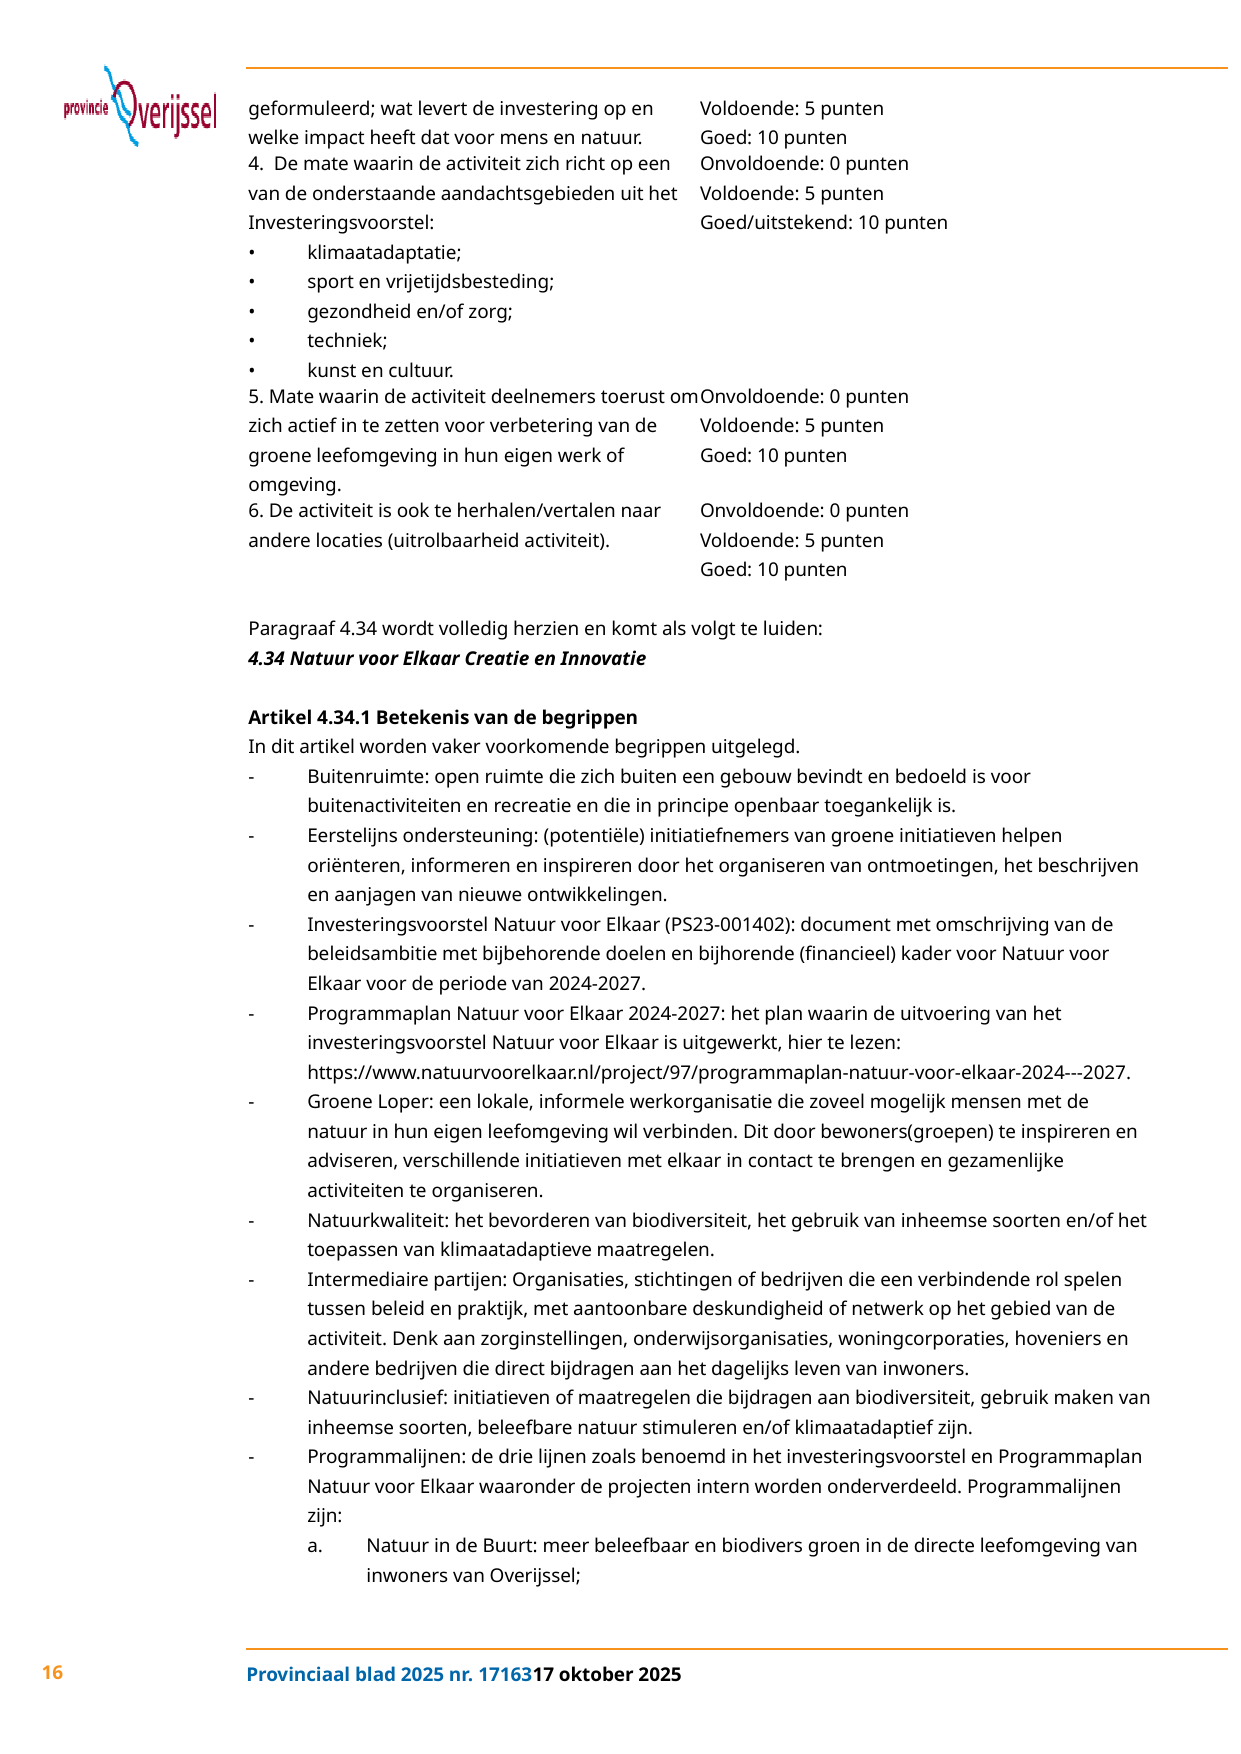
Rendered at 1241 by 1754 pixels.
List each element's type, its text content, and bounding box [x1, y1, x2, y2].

list Natuur in de Buurt: meer beleefbaar en biodivers groen in de directe leefomgeving van inwoners van Overijssel; [307, 1532, 1152, 1587]
picture [41, 47, 231, 172]
list Programmalijnen: de drie lijnen zoals benoemd in het investeringsvoorstel en Programmaplan Natuur voor Elkaar waaronder de projecten intern worden onderverdeeld. Programmalijnen zijn: [248, 1443, 1152, 1528]
table_cell geformuleerd; wat levert de investering op en welke impact heeft dat voor mens en natuur. [248, 95, 700, 150]
text Paragraaf 4.34 wordt volledig herzien en komt als volgt te luiden: [248, 615, 1152, 641]
list Intermediaire partijen: Organisaties, stichtingen of bedrijven die een verbindende rol spelen tussen beleid en praktijk, met aantoonbare deskundigheid of netwerk op het gebied van de activiteit. Denk aan zorginstellingen, onderwijsorganisaties, woningcorporaties, hoveniers en andere bedrijven die direct bijdragen aan het dagelijks leven van inwoners. [248, 1266, 1152, 1380]
table_cell Onvoldoende: 0 punten Voldoende: 5 punten Goed: 10 punten [700, 383, 1152, 497]
list Investeringsvoorstel Natuur voor Elkaar (PS23-001402): document met omschrijving van de beleidsambitie met bijbehorende doelen en bijhorende (financieel) kader voor Natuur voor Elkaar voor de periode van 2024-2027. [248, 911, 1152, 996]
list Programmaplan Natuur voor Elkaar 2024-2027: het plan waarin de uitvoering van het investeringsvoorstel Natuur voor Elkaar is uitgewerkt, hier te lezen: https://www.natuurvoorelkaar.nl/project/97/programmaplan-natuur-voor-elkaar-2024---2027. [248, 1000, 1152, 1084]
list Buitenruimte: open ruimte die zich buiten een gebouw bevindt en bedoeld is voor buitenactiviteiten en recreatie en die in principe openbaar toegankelijk is. [248, 763, 1152, 818]
table_cell Onvoldoende: 0 punten Voldoende: 5 punten Goed/uitstekend: 10 punten [700, 150, 1152, 383]
table_cell Voldoende: 5 punten Goed: 10 punten [700, 95, 1152, 150]
table_cell 5. Mate waarin de activiteit deelnemers toerust om zich actief in te zetten voor verbetering van de groene leefomgeving in hun eigen werk of omgeving. [248, 383, 700, 497]
list Eerstelijns ondersteuning: (potentiële) initiatiefnemers van groene initiatieven helpen oriënteren, informeren en inspireren door het organiseren van ontmoetingen, het beschrijven en aanjagen van nieuwe ontwikkelingen. [248, 822, 1152, 907]
list Natuurkwaliteit: het bevorderen van biodiversiteit, het gebruik van inheemse soorten en/of het toepassen van klimaatadaptieve maatregelen. [248, 1207, 1152, 1262]
text In dit artikel worden vaker voorkomende begrippen uitgelegd. [248, 733, 1152, 759]
list Natuurinclusief: initiatieven of maatregelen die bijdragen aan biodiversiteit, gebruik maken van inheemse soorten, beleefbare natuur stimuleren en/of klimaatadaptief zijn. [248, 1384, 1152, 1439]
table_cell Onvoldoende: 0 punten Voldoende: 5 punten Goed: 10 punten [700, 498, 1152, 582]
table_cell 4. De mate waarin de activiteit zich richt op een van de onderstaande aandachtsgebieden uit het Investeringsvoorstel: klimaatadaptatie; sport en vrijetijdsbesteding; gezondheid en/of zorg; techniek; kunst en cultuur. [248, 150, 700, 383]
list Groene Loper: een lokale, informele werkorganisatie die zoveel mogelijk mensen met de natuur in hun eigen leefomgeving wil verbinden. Dit door bewoners(groepen) te inspireren en adviseren, verschillende initiatieven met elkaar in contact te brengen en gezamenlijke activiteiten te organiseren. [248, 1088, 1152, 1203]
text Artikel 4.34.1 Betekenis van de begrippen [248, 704, 1152, 729]
table_cell 6. De activiteit is ook te herhalen/vertalen naar andere locaties (uitrolbaarheid activiteit). [248, 498, 700, 582]
text 4.34 Natuur voor Elkaar Creatie en Innovatie [248, 645, 1152, 670]
